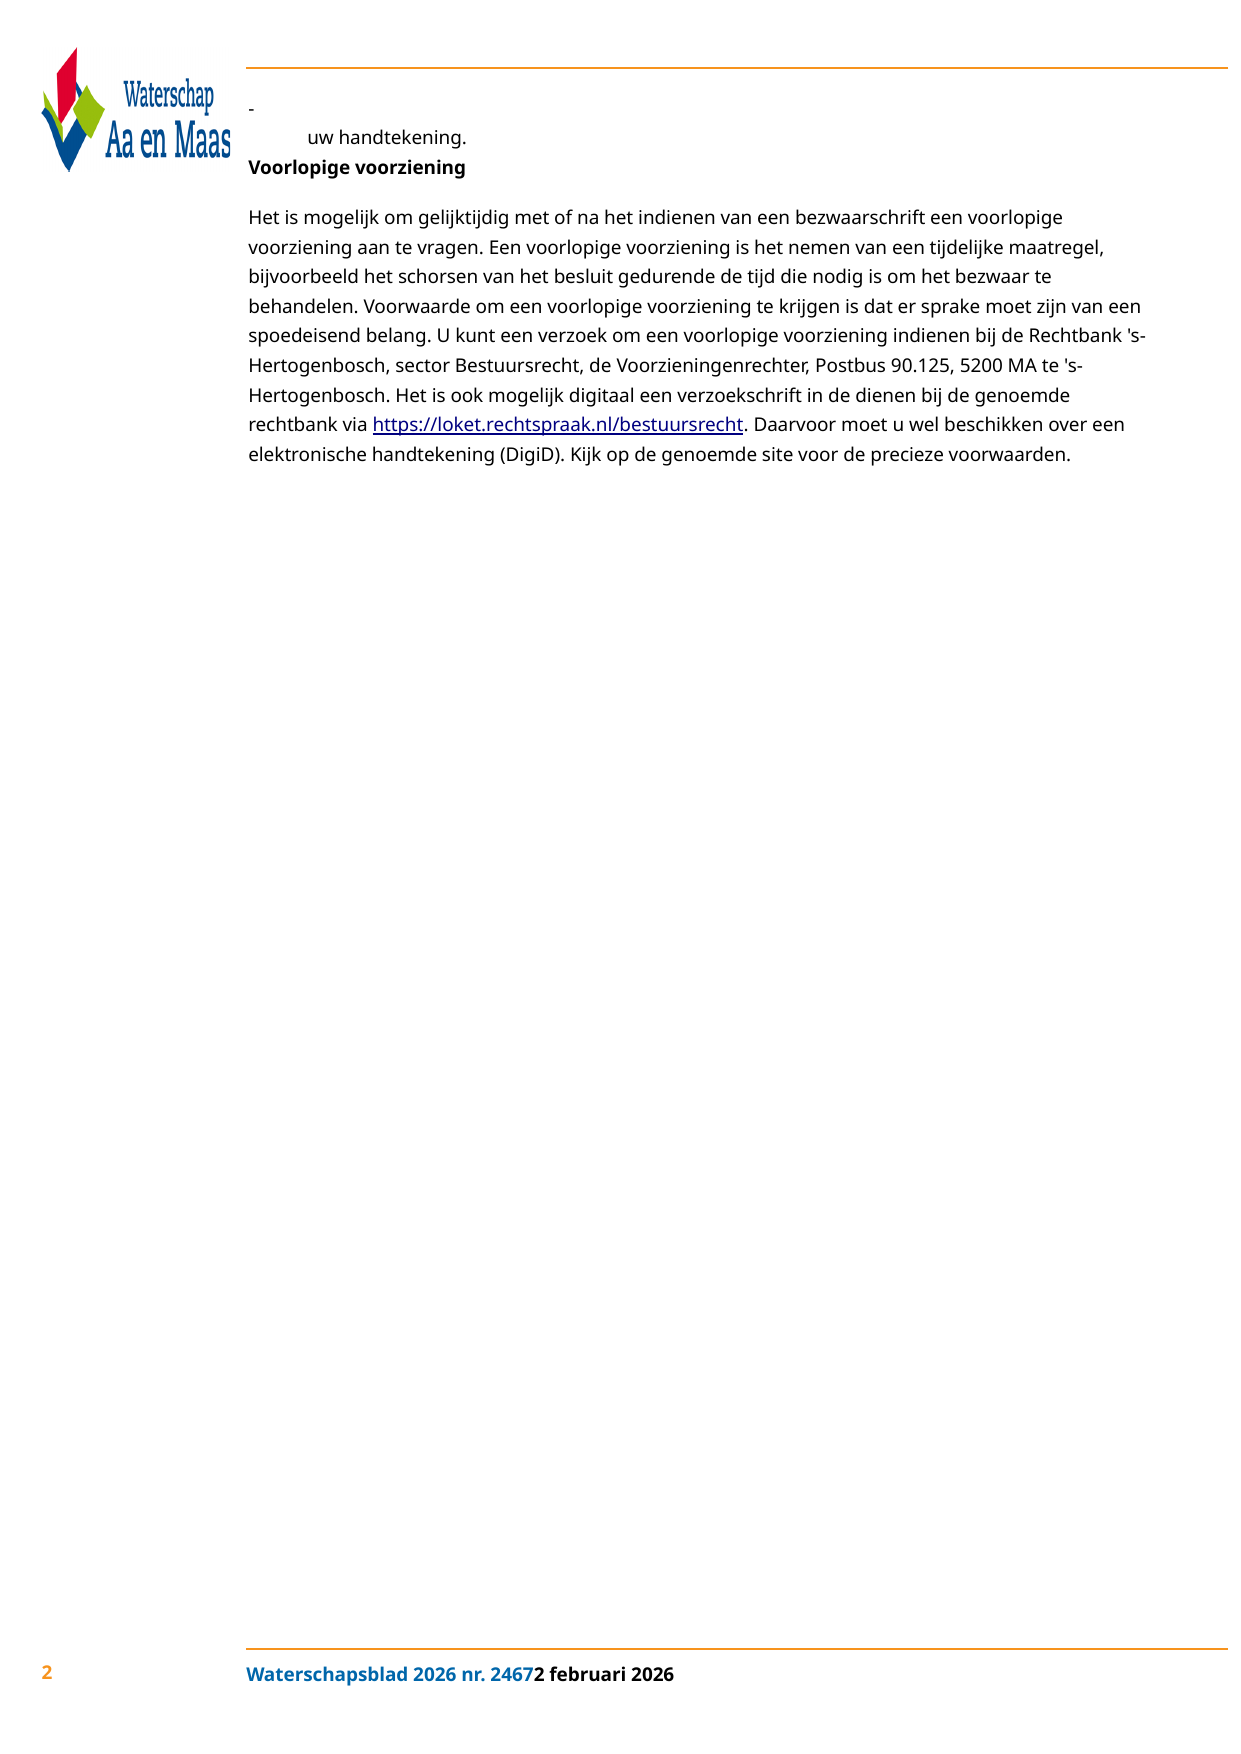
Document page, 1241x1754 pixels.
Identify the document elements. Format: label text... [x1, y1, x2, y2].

text Het is mogelijk om gelijktijdig met of na het indienen van een bezwaarschrift een voorlopige voorziening aan te vragen. Een voorlopige voorziening is het nemen van een tijdelijke maatregel, bijvoorbeeld het schorsen van het besluit gedurende de tijd die nodig is om het bezwaar te behandelen. Voorwaarde om een voorlopige voorziening te krijgen is dat er sprake moet zijn van een spoedeisend belang. U kunt een verzoek om een voorlopige voorziening indienen bij de Rechtbank 's-Hertogenbosch, sector Bestuursrecht, de Voorzieningenrechter, Postbus 90.125, 5200 MA te 's-Hertogenbosch. Het is ook mogelijk digitaal een verzoekschrift in de dienen bij de genoemde rechtbank via https://loket.rechtspraak.nl/bestuursrecht. Daarvoor moet u wel beschikken over een elektronische handtekening (DigiD). Kijk op de genoemde site voor de precieze voorwaarden. [248, 204, 1152, 467]
list uw handtekening. [248, 124, 1152, 150]
picture [41, 47, 231, 172]
text Voorlopige voorziening [248, 154, 1152, 180]
